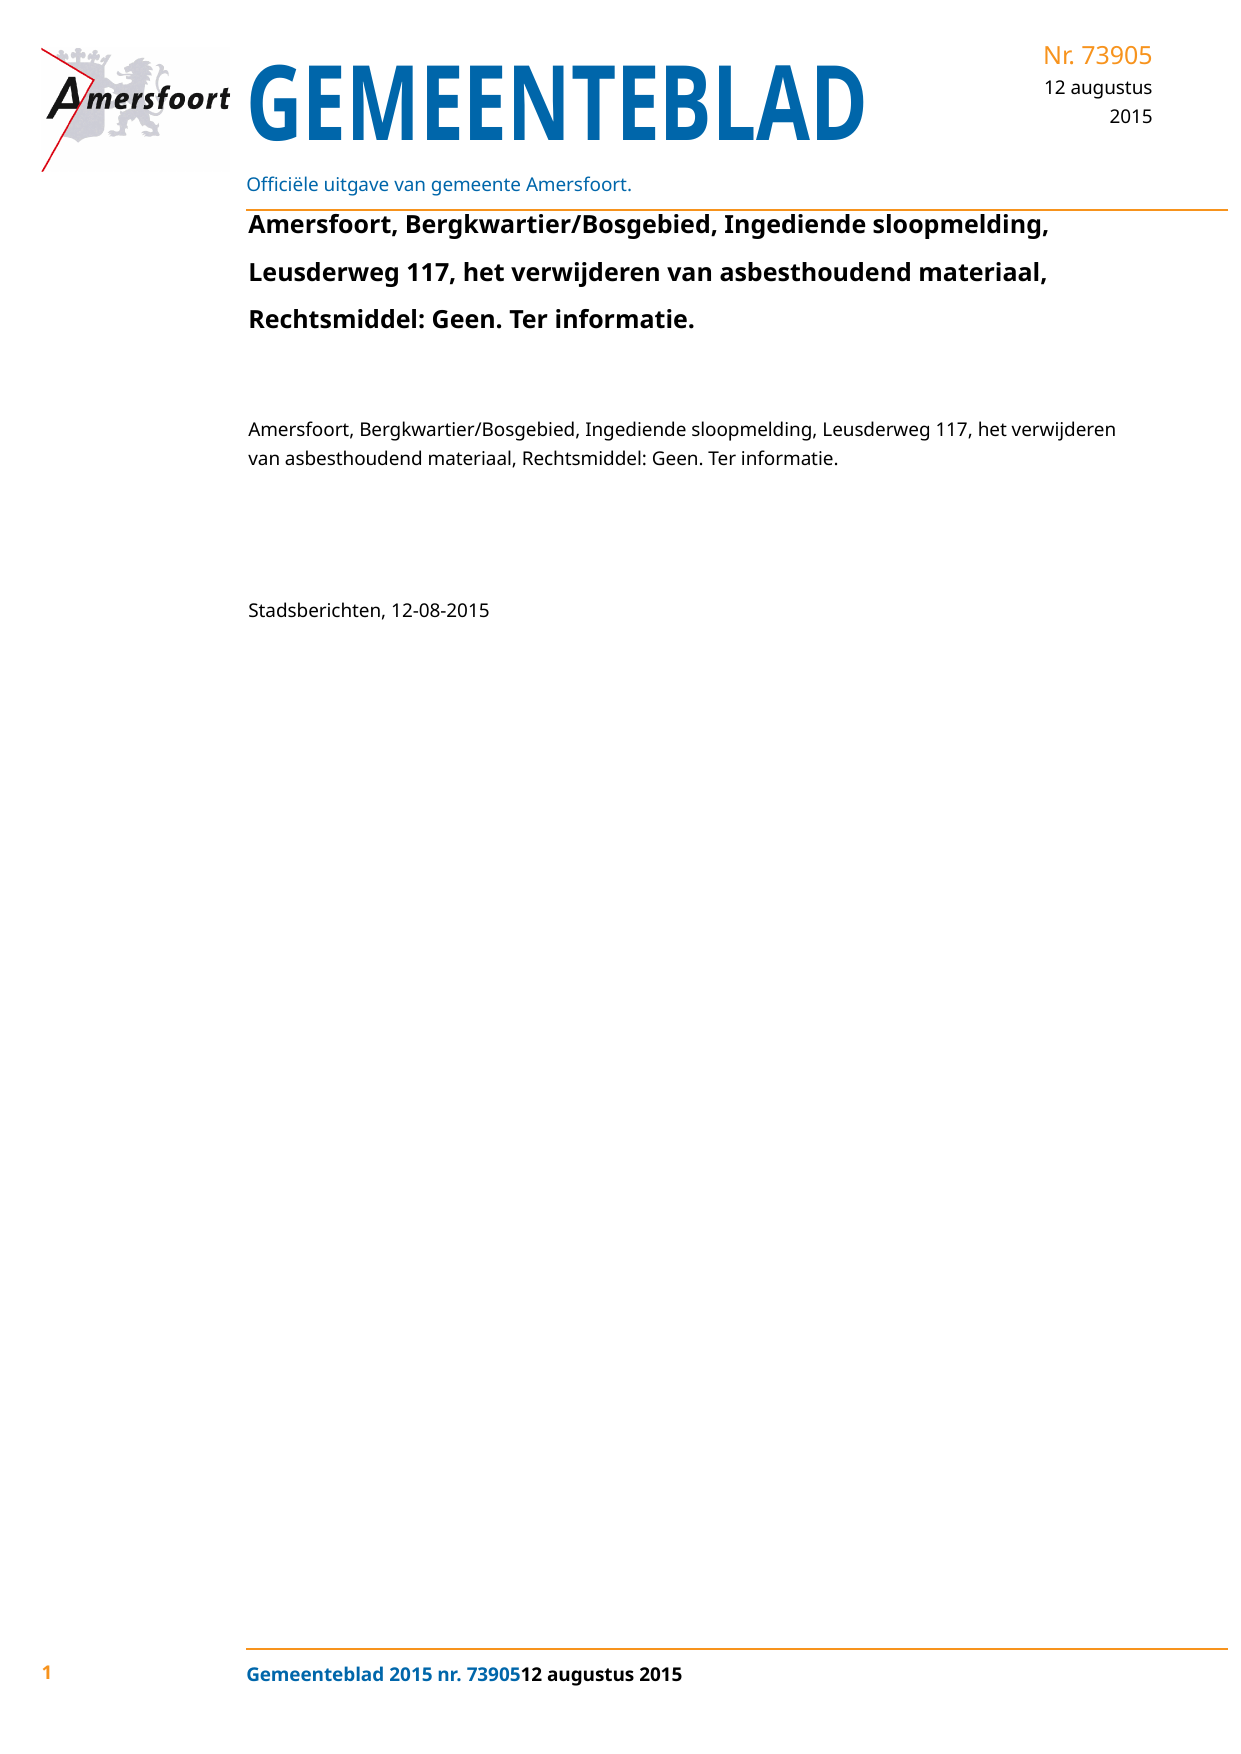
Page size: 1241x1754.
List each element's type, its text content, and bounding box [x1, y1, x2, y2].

text Amersfoort, Bergkwartier/Bosgebied, Ingediende sloopmelding, Leusderweg 117, het verwijderen van asbesthoudend materiaal, Rechtsmiddel: Geen. Ter informatie. [248, 416, 1152, 471]
text Amersfoort, Bergkwartier/Bosgebied, Ingediende sloopmelding, Leusderweg 117, het verwijderen van asbesthoudend materiaal, Rechtsmiddel: Geen. Ter informatie. [248, 211, 1152, 336]
picture [41, 47, 231, 172]
text Stadsberichten, 12-08-2015 [248, 597, 1152, 622]
